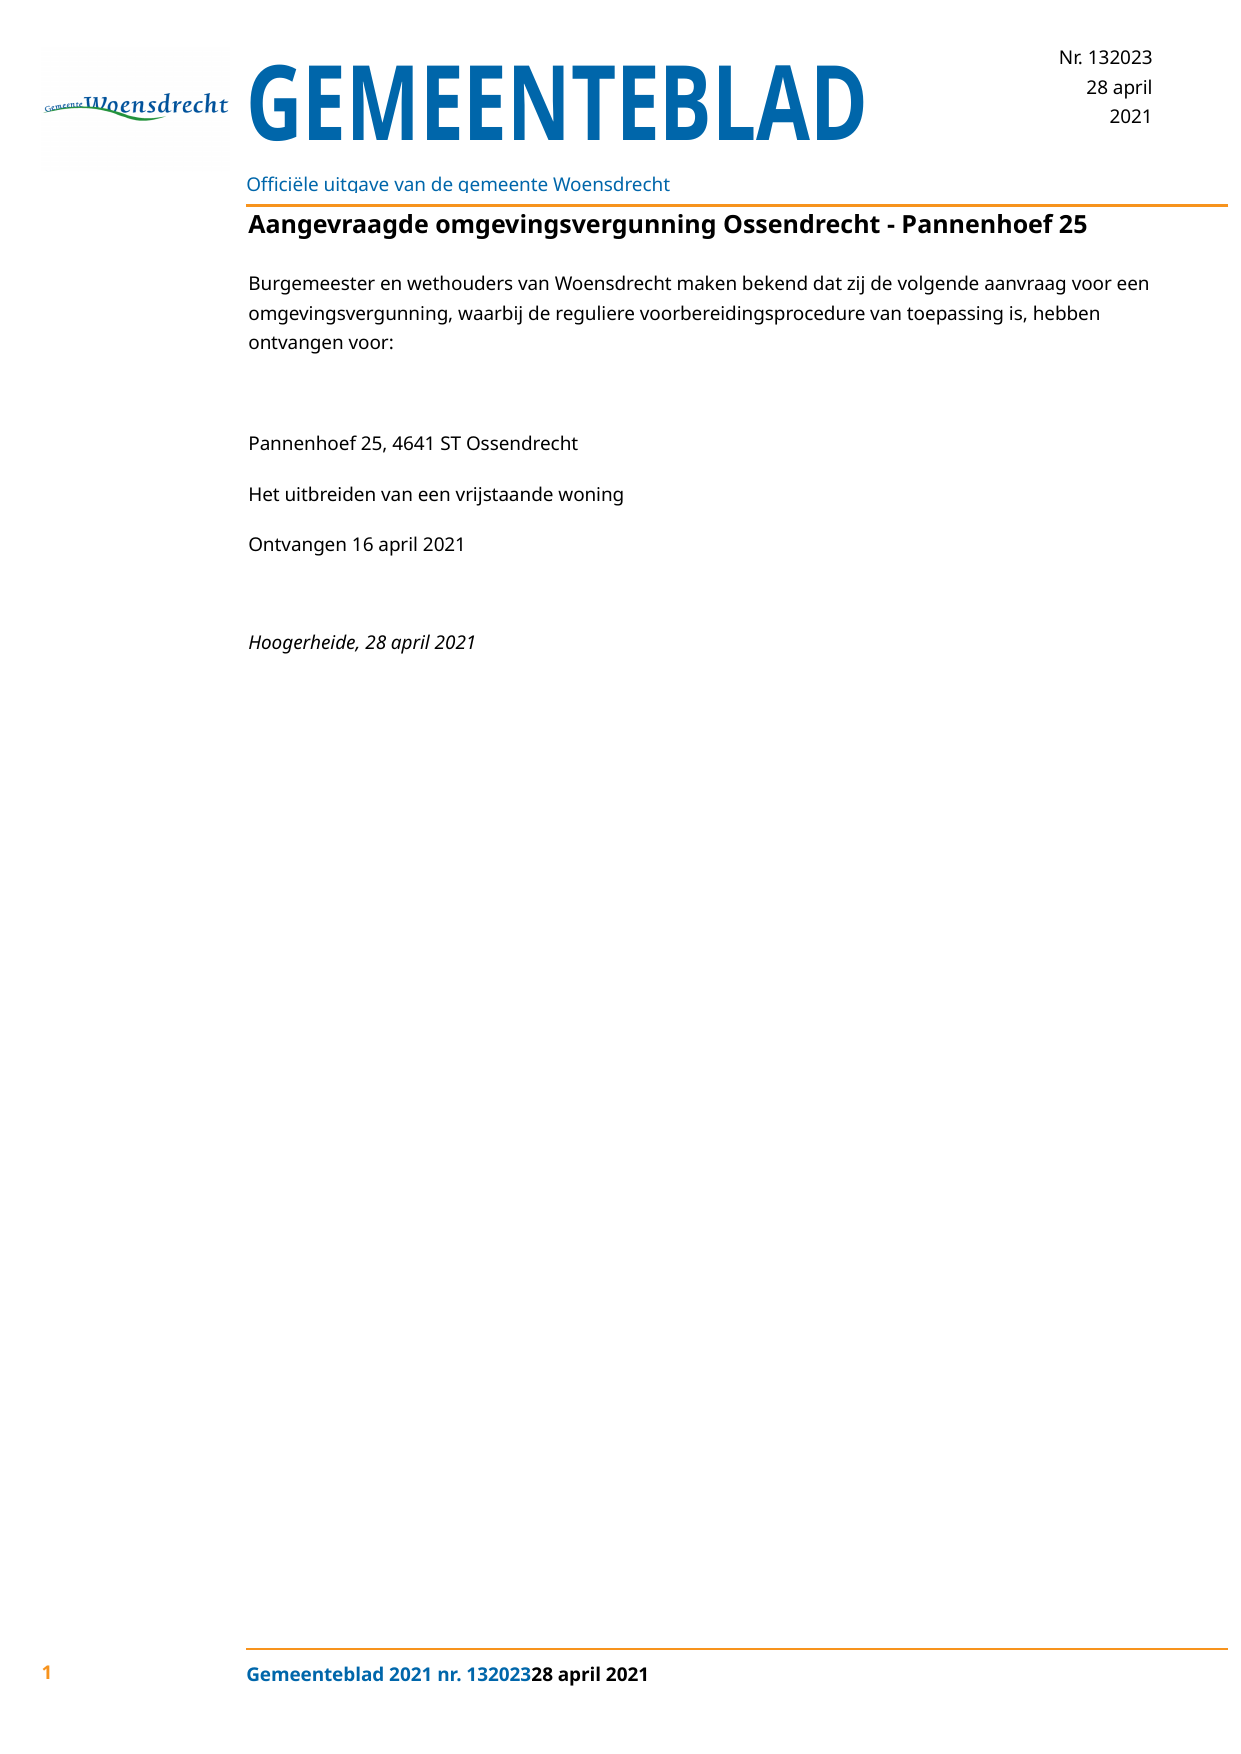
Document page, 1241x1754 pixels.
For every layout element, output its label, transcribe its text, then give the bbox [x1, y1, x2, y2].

picture [41, 47, 231, 172]
text Burgemeester en wethouders van Woensdrecht maken bekend dat zij de volgende aanvraag voor een omgevingsvergunning, waarbij de reguliere voorbereidingsprocedure van toepassing is, hebben ontvangen voor: [248, 270, 1152, 355]
text Pannenhoef 25, 4641 ST Ossendrecht [248, 430, 1152, 456]
text Hoogerheide, 28 april 2021 [248, 629, 1152, 655]
text Ontvangen 16 april 2021 [248, 531, 1152, 557]
text Aangevraagde omgevingsvergunning Ossendrecht - Pannenhoef 25 [248, 207, 1152, 241]
text Het uitbreiden van een vrijstaande woning [248, 481, 1152, 506]
